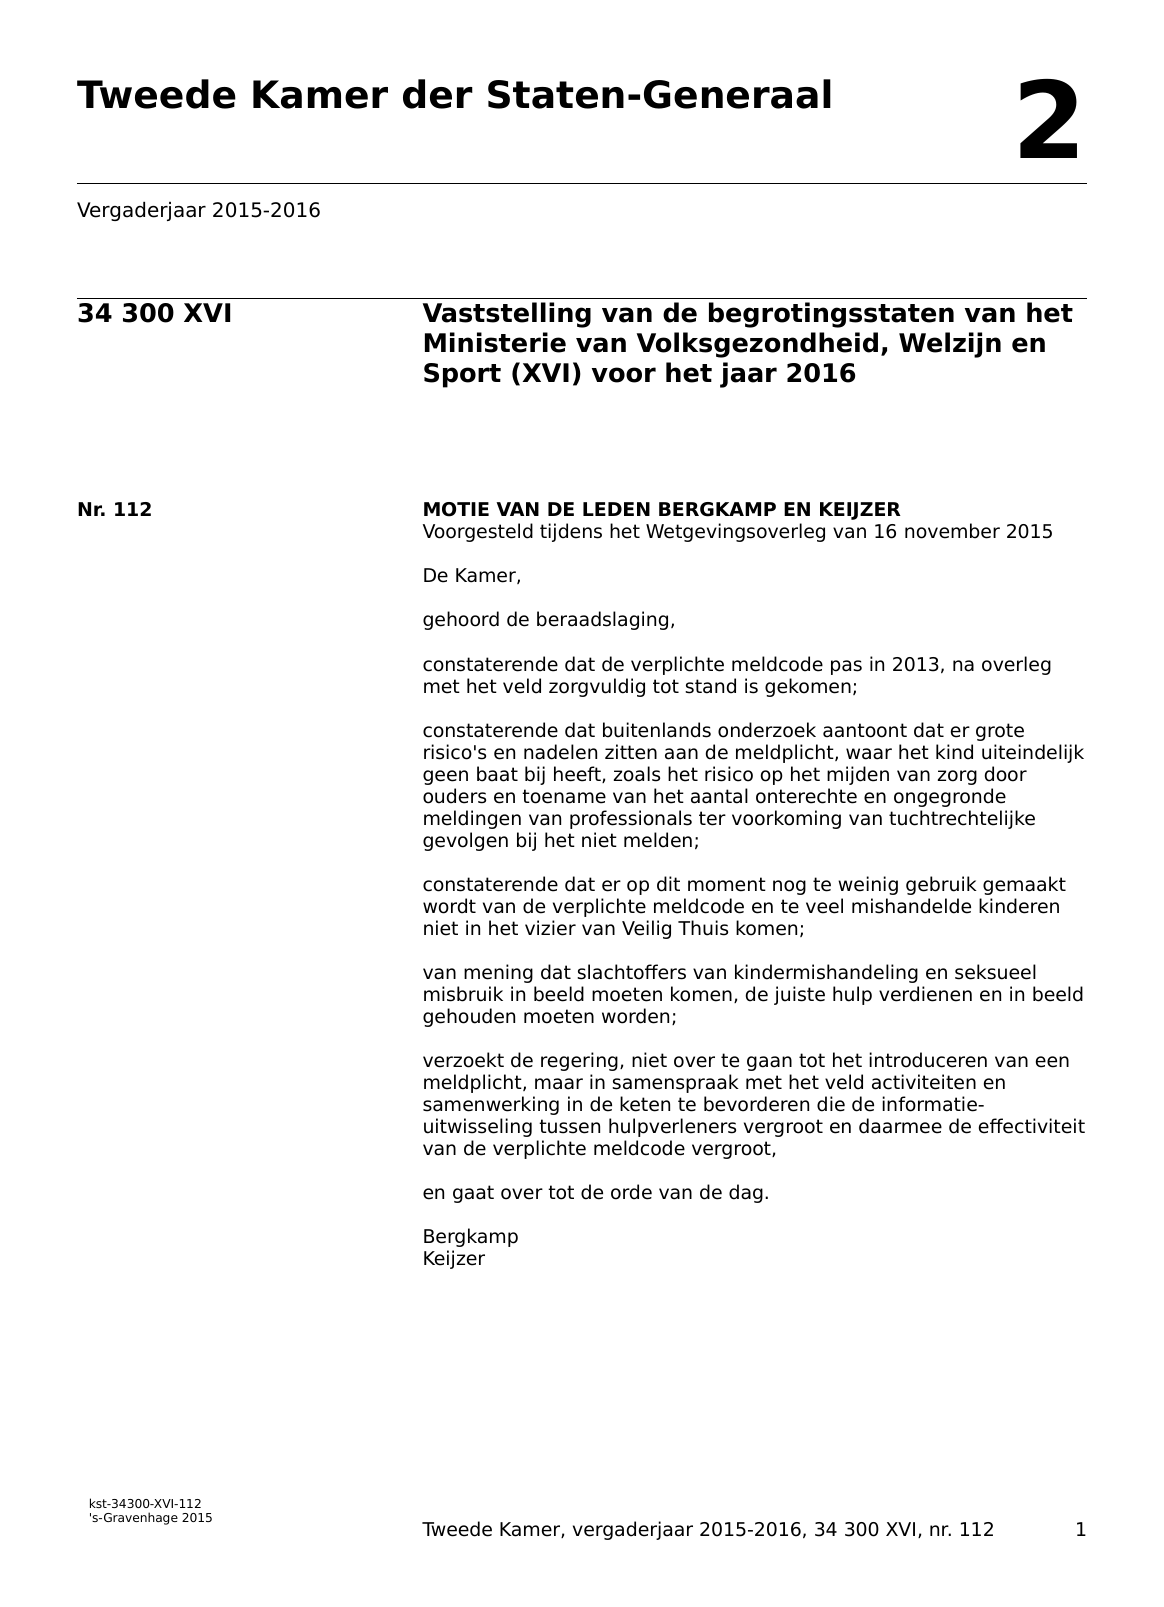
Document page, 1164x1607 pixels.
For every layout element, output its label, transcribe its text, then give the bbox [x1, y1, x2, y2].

table_cell Vergaderjaar 2015-2016 [77, 184, 1087, 298]
text verzoekt de regering, niet over te gaan tot het introduceren van een meldplicht, maar in samenspraak met het veld activiteiten en samenwerking in de keten te bevorderen die de informatie-uitwisseling tussen hulpverleners vergroot en daarmee de effectiviteit van de verplichte meldcode vergroot, [422, 1050, 1087, 1160]
text 's-Gravenhage 2015 [88, 1511, 323, 1525]
subtitle Nr. 112 MOTIE VAN DE LEDEN BERGKAMP EN KEIJZER [77, 499, 1087, 521]
subtitle 34 300 XVI Vaststelling van de begrotingsstaten van het Ministerie van Volksgezondheid, Welzijn en Sport (XVI) voor het jaar 2016 [77, 299, 1087, 388]
table_header Tweede Kamer der Staten-Generaal [77, 59, 886, 183]
text constaterende dat buitenlands onderzoek aantoont dat er grote risico's en nadelen zitten aan de meldplicht, waar het kind uiteindelijk geen baat bij heeft, zoals het risico op het mijden van zorg door ouders en toename van het aantal onterechte en ongegronde meldingen van professionals ter voorkoming van tuchtrechtelijke gevolgen bij het niet melden; [422, 720, 1087, 852]
text van mening dat slachtoffers van kindermishandeling en seksueel misbruik in beeld moeten komen, de juiste hulp verdienen en in beeld gehouden moeten worden; [422, 962, 1087, 1028]
text Voorgesteld tijdens het Wetgevingsoverleg van 16 november 2015 [422, 521, 1087, 543]
text De Kamer, [422, 565, 1087, 587]
text gehoord de beraadslaging, [422, 609, 1087, 631]
text constaterende dat de verplichte meldcode pas in 2013, na overleg met het veld zorgvuldig tot stand is gekomen; [422, 653, 1087, 697]
text Bergkamp [422, 1226, 1087, 1248]
text en gaat over tot de orde van de dag. [422, 1182, 1087, 1204]
text Keijzer [422, 1248, 1087, 1270]
text constaterende dat er op dit moment nog te weinig gebruik gemaakt wordt van de verplichte meldcode en te veel mishandelde kinderen niet in het vizier van Veilig Thuis komen; [422, 874, 1087, 940]
text kst-34300-XVI-112 [88, 1497, 323, 1511]
table_header 2 [886, 59, 1087, 183]
